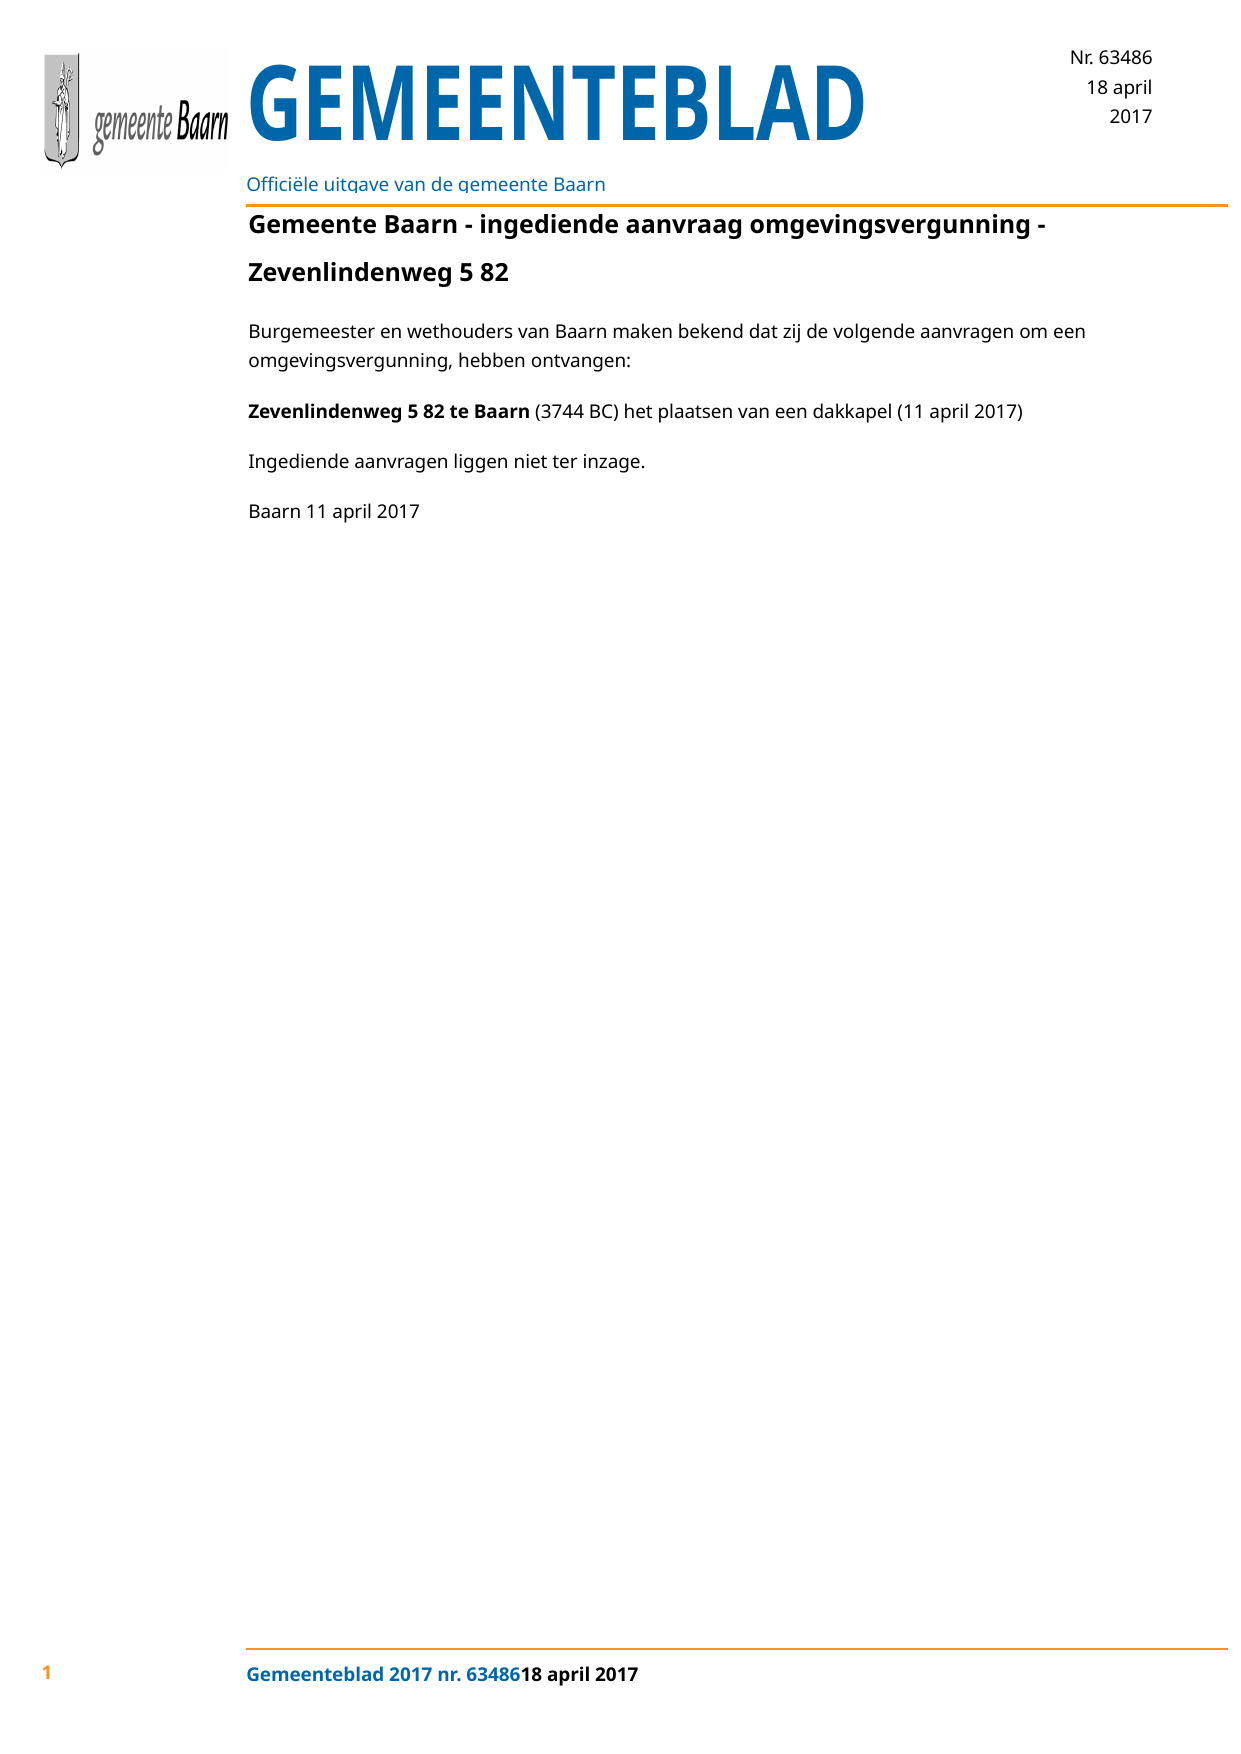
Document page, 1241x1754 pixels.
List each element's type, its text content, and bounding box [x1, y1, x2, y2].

text Burgemeester en wethouders van Baarn maken bekend dat zij de volgende aanvragen om een omgevingsvergunning, hebben ontvangen: [248, 318, 1152, 373]
text Zevenlindenweg 5 82 te Baarn (3744 BC) het plaatsen van een dakkapel (11 april 2017) [248, 398, 1152, 424]
text Gemeente Baarn - ingediende aanvraag omgevingsvergunning - Zevenlindenweg 5 82 [248, 207, 1152, 288]
picture [41, 47, 231, 172]
text Baarn 11 april 2017 [248, 499, 1152, 524]
text Ingediende aanvragen liggen niet ter inzage. [248, 448, 1152, 474]
